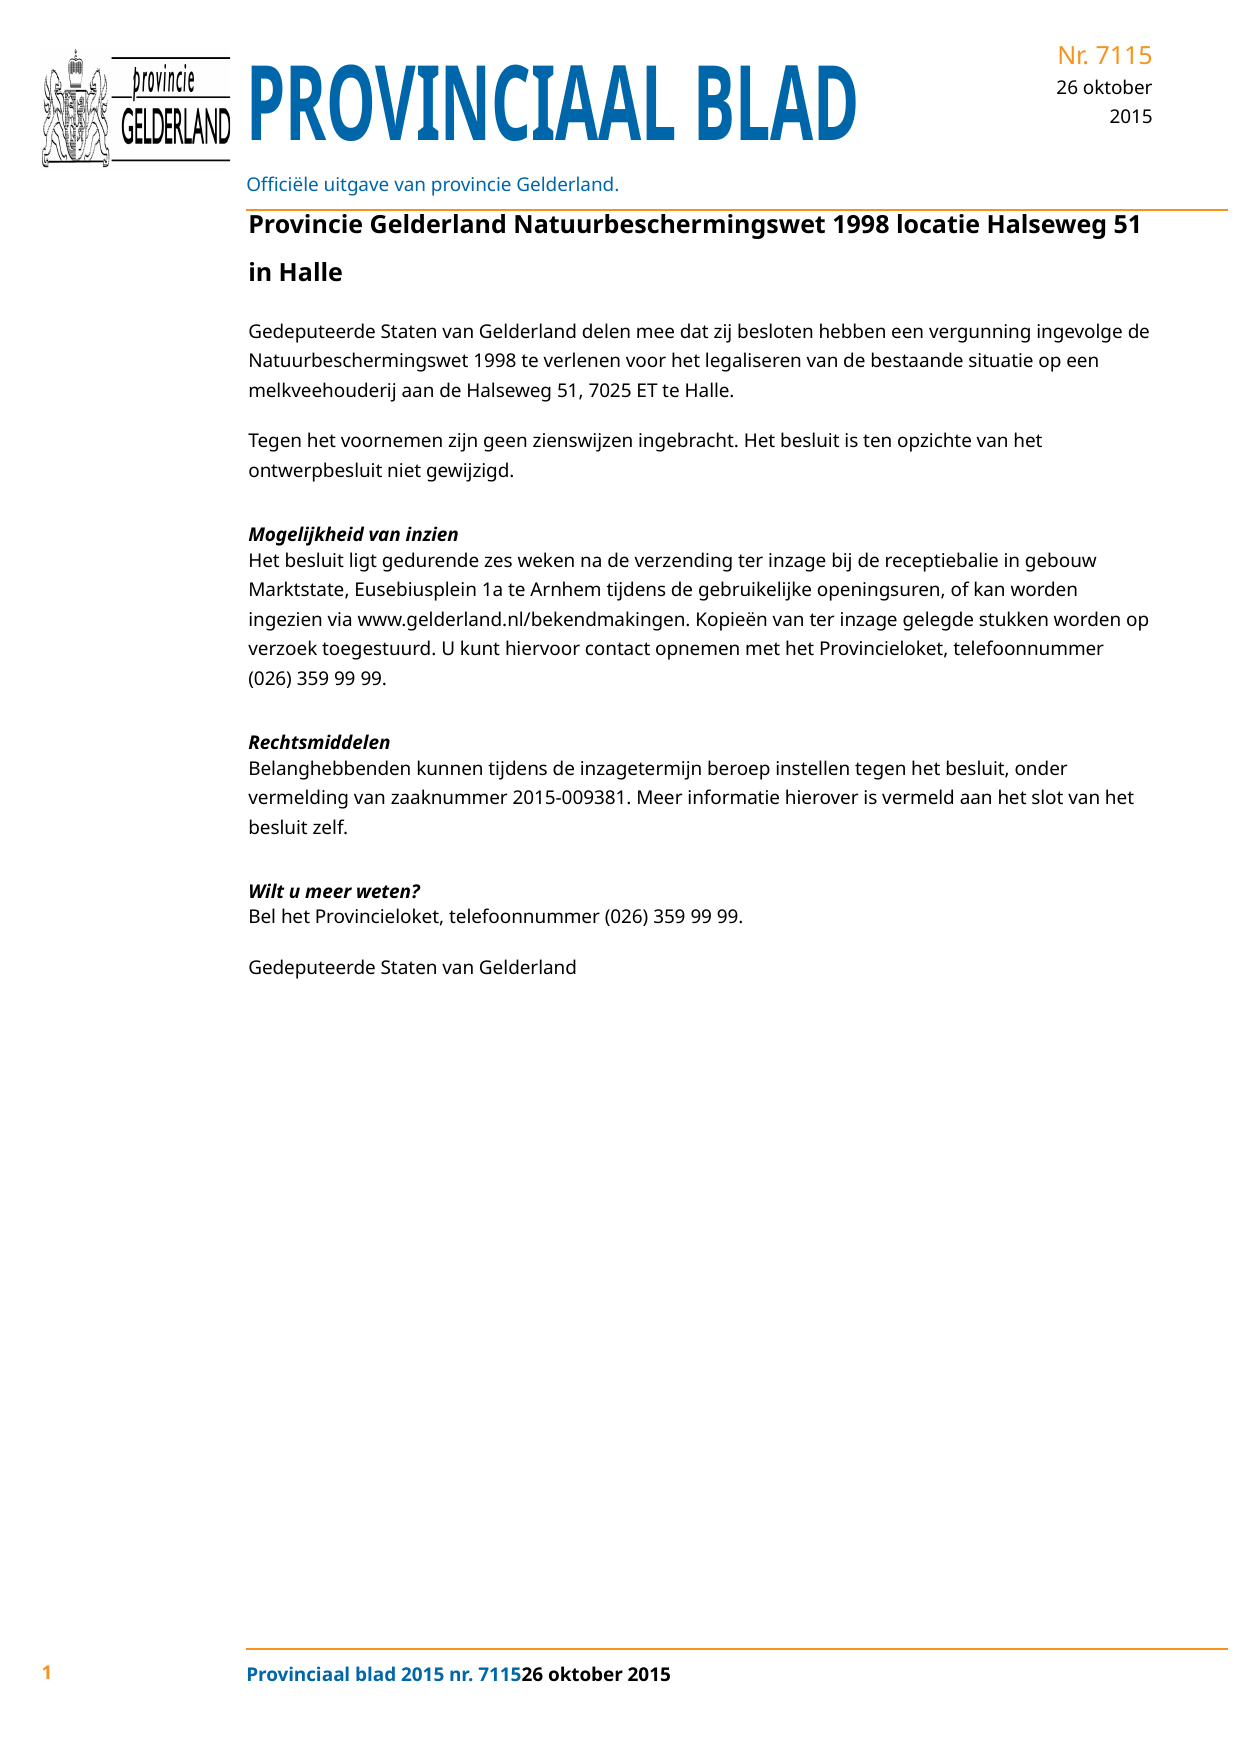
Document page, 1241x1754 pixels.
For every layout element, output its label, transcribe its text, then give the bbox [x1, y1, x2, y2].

text Belanghebbenden kunnen tijdens de inzagetermijn beroep instellen tegen het besluit, onder vermelding van zaaknummer 2015-009381. Meer informatie hierover is vermeld aan het slot van het besluit zelf. [248, 755, 1152, 840]
text Rechtsmiddelen [248, 729, 1152, 755]
text Het besluit ligt gedurende zes weken na de verzending ter inzage bij de receptiebalie in gebouw Marktstate, Eusebiusplein 1a te Arnhem tijdens de gebruikelijke openingsuren, of kan worden ingezien via www.gelderland.nl/bekendmakingen. Kopieën van ter inzage gelegde stukken worden op verzoek toegestuurd. U kunt hiervoor contact opnemen met het Provincieloket, telefoonnummer (026) 359 99 99. [248, 547, 1152, 691]
text Wilt u meer weten? [248, 878, 1152, 904]
picture [41, 47, 231, 172]
text Bel het Provincieloket, telefoonnummer (026) 359 99 99. [248, 904, 1152, 929]
text Gedeputeerde Staten van Gelderland delen mee dat zij besloten hebben een vergunning ingevolge de Natuurbeschermingswet 1998 te verlenen voor het legaliseren van de bestaande situatie op een melkveehouderij aan de Halseweg 51, 7025 ET te Halle. [248, 318, 1152, 403]
text Mogelijkheid van inzien [248, 521, 1152, 547]
text Provincie Gelderland Natuurbeschermingswet 1998 locatie Halseweg 51 in Halle [248, 211, 1152, 288]
text Tegen het voornemen zijn geen zienswijzen ingebracht. Het besluit is ten opzichte van het ontwerpbesluit niet gewijzigd. [248, 427, 1152, 483]
text Gedeputeerde Staten van Gelderland [248, 954, 1152, 980]
